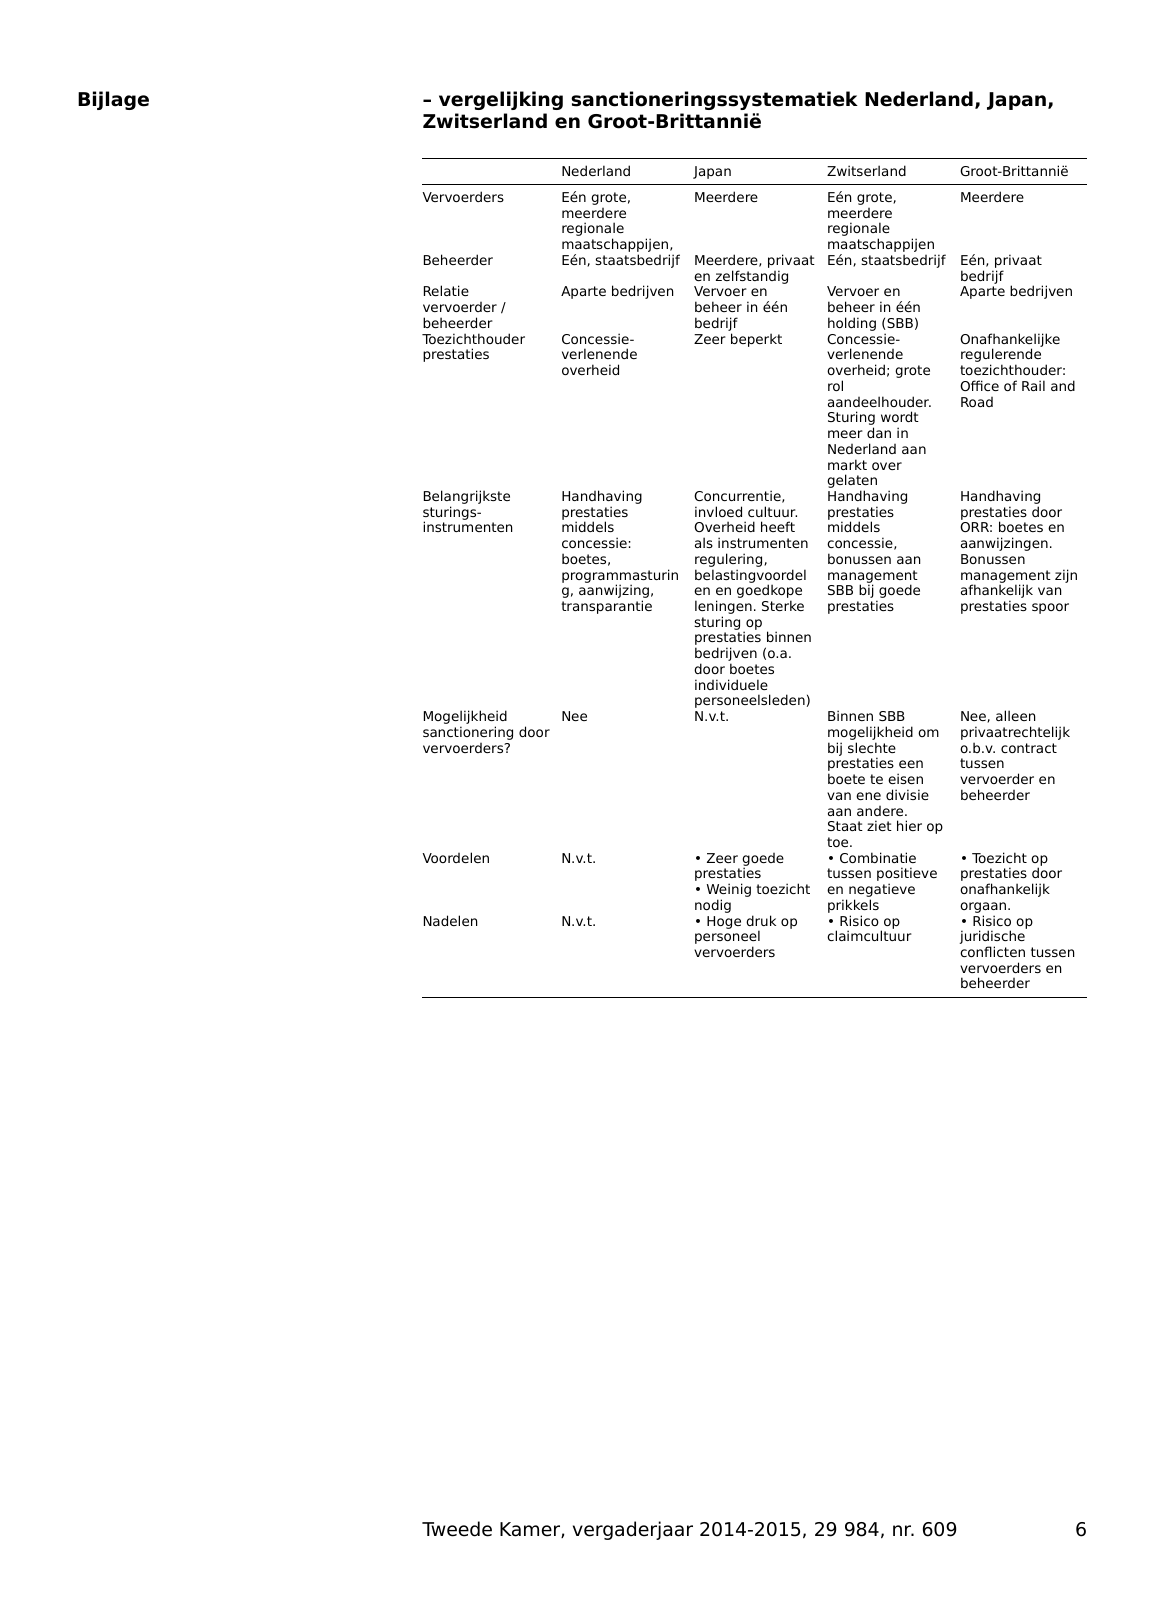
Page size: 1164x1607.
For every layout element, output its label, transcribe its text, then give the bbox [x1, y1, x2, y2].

table_cell Aparte bedrijven [954, 284, 1087, 331]
table_cell Vervoer en beheer in één holding (SBB) [821, 284, 954, 331]
table_cell Nadelen [422, 914, 555, 997]
table_cell Toezichthouder prestaties [422, 331, 555, 489]
table_cell Voordelen [422, 851, 555, 913]
table_cell Handhaving prestaties middels concessie: boetes, programmasturing, aanwijzing, transparantie [555, 489, 688, 709]
table_header [422, 159, 555, 184]
table_cell Concurrentie, invloed cultuur. Overheid heeft als instrumenten regulering, belastingvoordelen en goedkope leningen. Sterke sturing op prestaties binnen bedrijven (o.a. door boetes individuele personeelsleden) [688, 489, 821, 709]
table_cell Eén grote, meerdere regionale maatschappijen [821, 185, 954, 253]
table_cell Vervoerders [422, 185, 555, 253]
table_cell Meerdere, privaat en zelfstandig [688, 253, 821, 284]
table_cell N.v.t. [688, 709, 821, 851]
table_cell Binnen SBB mogelijkheid om bij slechte prestaties een boete te eisen van ene divisie aan andere. Staat ziet hier op toe. [821, 709, 954, 851]
table_cell Zeer beperkt [688, 331, 821, 489]
table_cell Nee, alleen privaatrechtelijk o.b.v. contract tussen vervoerder en beheerder [954, 709, 1087, 851]
table_cell Belangrijkste sturings-instrumenten [422, 489, 555, 709]
table_header Groot-Brittannië [954, 159, 1087, 184]
table_header Japan [688, 159, 821, 184]
table_cell • Risico op juridische conflicten tussen vervoerders en beheerder [954, 914, 1087, 997]
table_cell Concessie-verlenende overheid; grote rol aandeelhouder. Sturing wordt meer dan in Nederland aan markt over gelaten [821, 331, 954, 489]
table_cell Eén, privaat bedrijf [954, 253, 1087, 284]
table_cell Vervoer en beheer in één bedrijf [688, 284, 821, 331]
table_cell Handhaving prestaties door ORR: boetes en aanwijzingen. Bonussen management zijn afhankelijk van prestaties spoor [954, 489, 1087, 709]
table_cell • Hoge druk op personeel vervoerders [688, 914, 821, 997]
table_cell Meerdere [688, 185, 821, 253]
table_cell Eén, staatsbedrijf [821, 253, 954, 284]
table_cell • Combinatie tussen positieve en negatieve prikkels [821, 851, 954, 913]
subtitle Bijlage – vergelijking sanctioneringssystematiek Nederland, Japan, Zwitserland en Groot-Brittannië [77, 89, 1087, 133]
table_cell Beheerder [422, 253, 555, 284]
table_cell Handhaving prestaties middels concessie, bonussen aan management SBB bij goede prestaties [821, 489, 954, 709]
table_cell Nee [555, 709, 688, 851]
table_cell • Zeer goede prestaties • Weinig toezicht nodig [688, 851, 821, 913]
table_cell Meerdere [954, 185, 1087, 253]
table_cell N.v.t. [555, 914, 688, 997]
table_cell N.v.t. [555, 851, 688, 913]
table_cell • Toezicht op prestaties door onafhankelijk orgaan. [954, 851, 1087, 913]
table_cell Onafhankelijke regulerende toezichthouder: Office of Rail and Road [954, 331, 1087, 489]
table_cell Eén, staatsbedrijf [555, 253, 688, 284]
table_cell Eén grote, meerdere regionale maatschappijen, [555, 185, 688, 253]
table_cell • Risico op claimcultuur [821, 914, 954, 997]
table_header Nederland [555, 159, 688, 184]
table_cell Concessie-verlenende overheid [555, 331, 688, 489]
table_cell Mogelijkheid sanctionering door vervoerders? [422, 709, 555, 851]
table_cell Aparte bedrijven [555, 284, 688, 331]
table_cell Relatie vervoerder / beheerder [422, 284, 555, 331]
table_header Zwitserland [821, 159, 954, 184]
